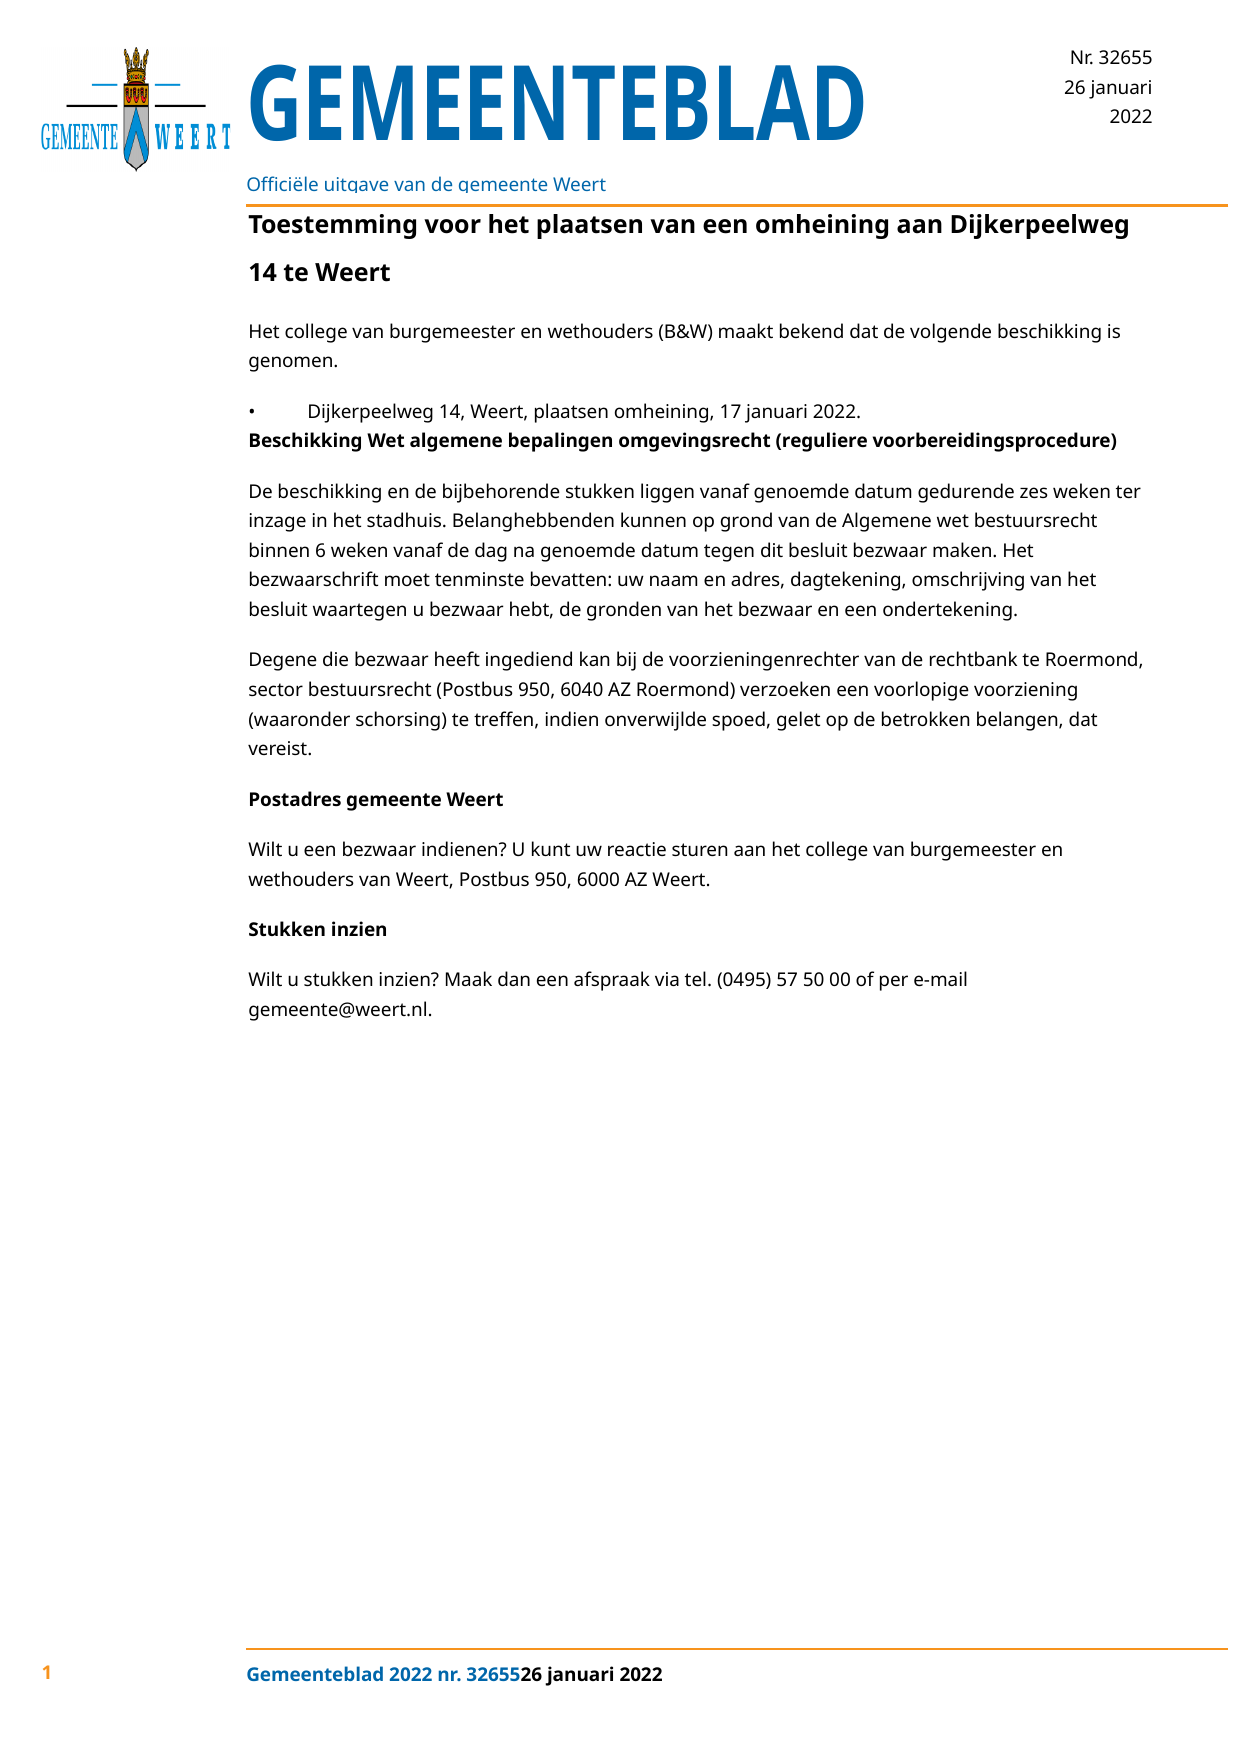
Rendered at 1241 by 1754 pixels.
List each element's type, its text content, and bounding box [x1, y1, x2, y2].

text De beschikking en de bijbehorende stukken liggen vanaf genoemde datum gedurende zes weken ter inzage in het stadhuis. Belanghebbenden kunnen op grond van de Algemene wet bestuursrecht binnen 6 weken vanaf de dag na genoemde datum tegen dit besluit bezwaar maken. Het bezwaarschrift moet tenminste bevatten: uw naam en adres, dagtekening, omschrijving van het besluit waartegen u bezwaar hebt, de gronden van het bezwaar en een ondertekening. [248, 478, 1152, 622]
text Stukken inzien [248, 916, 1152, 942]
text Postadres gemeente Weert [248, 786, 1152, 812]
text Het college van burgemeester en wethouders (B&W) maakt bekend dat de volgende beschikking is genomen. [248, 318, 1152, 373]
list Dijkerpeelweg 14, Weert, plaatsen omheining, 17 januari 2022. [248, 398, 1152, 424]
picture [41, 47, 231, 172]
text Wilt u stukken inzien? Maak dan een afspraak via tel. (0495) 57 50 00 of per e-mail gemeente@weert.nl. [248, 967, 1152, 1022]
text Wilt u een bezwaar indienen? U kunt uw reactie sturen aan het college van burgemeester en wethouders van Weert, Postbus 950, 6000 AZ Weert. [248, 836, 1152, 892]
text Toestemming voor het plaatsen van een omheining aan Dijkerpeelweg 14 te Weert [248, 207, 1152, 288]
text Beschikking Wet algemene bepalingen omgevingsrecht (reguliere voorbereidingsprocedure) [248, 427, 1152, 453]
text Degene die bezwaar heeft ingediend kan bij de voorzieningenrechter van de rechtbank te Roermond, sector bestuursrecht (Postbus 950, 6040 AZ Roermond) verzoeken een voorlopige voorziening (waaronder schorsing) te treffen, indien onverwijlde spoed, gelet op de betrokken belangen, dat vereist. [248, 647, 1152, 761]
